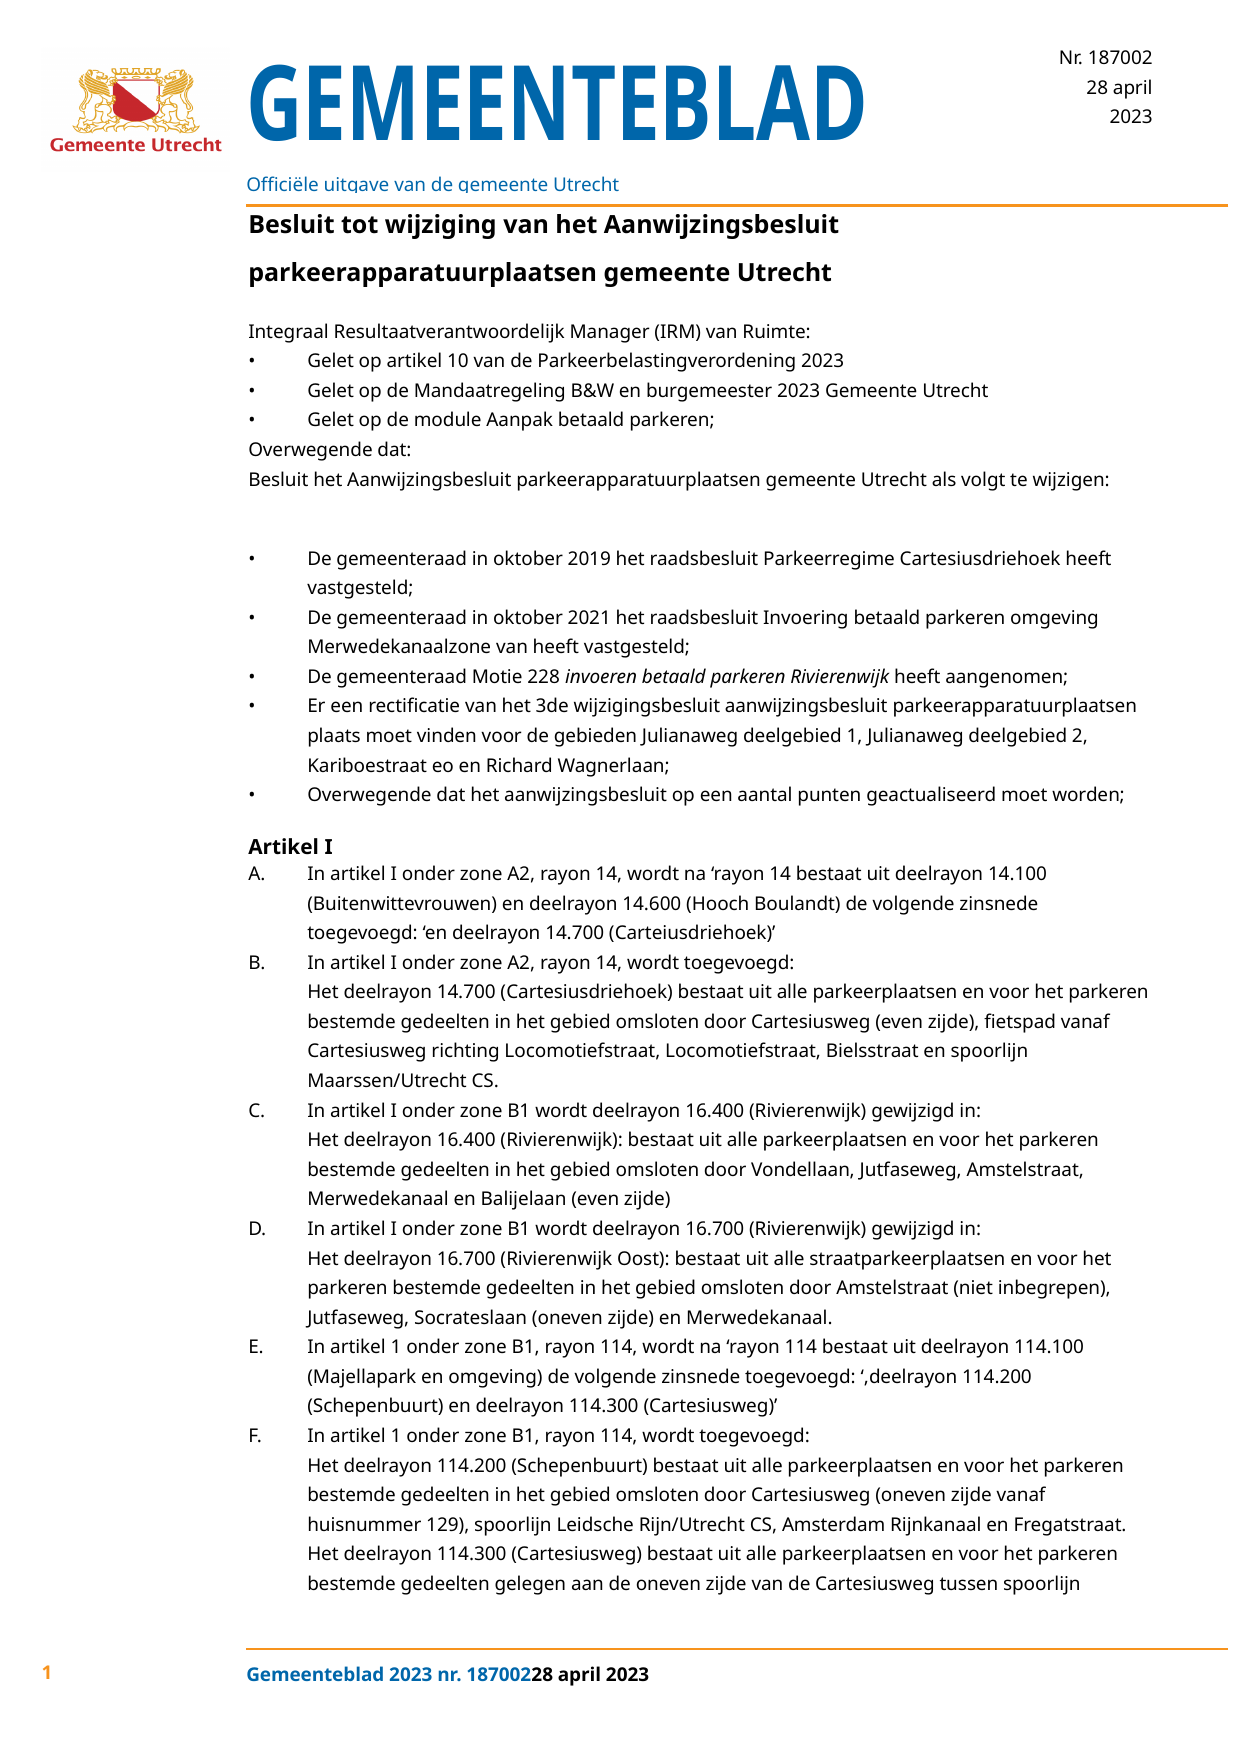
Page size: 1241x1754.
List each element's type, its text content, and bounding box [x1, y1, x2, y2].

list Het deelrayon 114.300 (Cartesiusweg) bestaat uit alle parkeerplaatsen en voor het parkeren bestemde gedeelten gelegen aan de oneven zijde van de Cartesiusweg tussen spoorlijn [248, 1541, 1152, 1596]
list Het deelrayon 14.700 (Cartesiusdriehoek) bestaat uit alle parkeerplaatsen en voor het parkeren bestemde gedeelten in het gebied omsloten door Cartesiusweg (even zijde), fietspad vanaf Cartesiusweg richting Locomotiefstraat, Locomotiefstraat, Bielsstraat en spoorlijn Maarssen/Utrecht CS. [248, 978, 1152, 1093]
list De gemeenteraad Motie 228 invoeren betaald parkeren Rivierenwijk heeft aangenomen; [248, 663, 1152, 689]
list Het deelrayon 16.400 (Rivierenwijk): bestaat uit alle parkeerplaatsen en voor het parkeren bestemde gedeelten in het gebied omsloten door Vondellaan, Jutfaseweg, Amstelstraat, Merwedekanaal en Balijelaan (even zijde) [248, 1126, 1152, 1211]
list Het deelrayon 114.200 (Schepenbuurt) bestaat uit alle parkeerplaatsen en voor het parkeren bestemde gedeelten in het gebied omsloten door Cartesiusweg (oneven zijde vanaf huisnummer 129), spoorlijn Leidsche Rijn/Utrecht CS, Amsterdam Rijnkanaal en Fregatstraat. [248, 1452, 1152, 1537]
list In artikel 1 onder zone B1, rayon 114, wordt toegevoegd: [248, 1422, 1152, 1448]
picture [41, 47, 231, 172]
text Overwegende dat: [248, 436, 1152, 462]
list Gelet op artikel 10 van de Parkeerbelastingverordening 2023 [248, 347, 1152, 373]
list Er een rectificatie van het 3de wijzigingsbesluit aanwijzingsbesluit parkeerapparatuurplaatsen plaats moet vinden voor de gebieden Julianaweg deelgebied 1, Julianaweg deelgebied 2, Kariboestraat eo en Richard Wagnerlaan; [248, 693, 1152, 777]
list De gemeenteraad in oktober 2019 het raadsbesluit Parkeerregime Cartesiusdriehoek heeft vastgesteld; [248, 545, 1152, 600]
text Besluit tot wijziging van het Aanwijzingsbesluit parkeerapparatuurplaatsen gemeente Utrecht [248, 207, 1152, 288]
list De gemeenteraad in oktober 2021 het raadsbesluit Invoering betaald parkeren omgeving Merwedekanaalzone van heeft vastgesteld; [248, 604, 1152, 659]
text Besluit het Aanwijzingsbesluit parkeerapparatuurplaatsen gemeente Utrecht als volgt te wijzigen: [248, 466, 1152, 492]
list In artikel I onder zone A2, rayon 14, wordt na ‘rayon 14 bestaat uit deelrayon 14.100 (Buitenwittevrouwen) en deelrayon 14.600 (Hooch Boulandt) de volgende zinsnede toegevoegd: ‘en deelrayon 14.700 (Carteiusdriehoek)’ [248, 860, 1152, 945]
list Het deelrayon 16.700 (Rivierenwijk Oost): bestaat uit alle straatparkeerplaatsen en voor het parkeren bestemde gedeelten in het gebied omsloten door Amstelstraat (niet inbegrepen), Jutfaseweg, Socrateslaan (oneven zijde) en Merwedekanaal. [248, 1245, 1152, 1330]
text Artikel I [248, 832, 1152, 860]
list Overwegende dat het aanwijzingsbesluit op een aantal punten geactualiseerd moet worden; [248, 781, 1152, 807]
list In artikel I onder zone A2, rayon 14, wordt toegevoegd: [248, 949, 1152, 975]
list In artikel I onder zone B1 wordt deelrayon 16.700 (Rivierenwijk) gewijzigd in: [248, 1215, 1152, 1241]
list Gelet op de module Aanpak betaald parkeren; [248, 407, 1152, 432]
list In artikel I onder zone B1 wordt deelrayon 16.400 (Rivierenwijk) gewijzigd in: [248, 1097, 1152, 1123]
text Integraal Resultaatverantwoordelijk Manager (IRM) van Ruimte: [248, 318, 1152, 344]
list Gelet op de Mandaatregeling B&W en burgemeester 2023 Gemeente Utrecht [248, 377, 1152, 403]
list In artikel 1 onder zone B1, rayon 114, wordt na ‘rayon 114 bestaat uit deelrayon 114.100 (Majellapark en omgeving) de volgende zinsnede toegevoegd: ‘,deelrayon 114.200 (Schepenbuurt) en deelrayon 114.300 (Cartesiusweg)’ [248, 1333, 1152, 1418]
